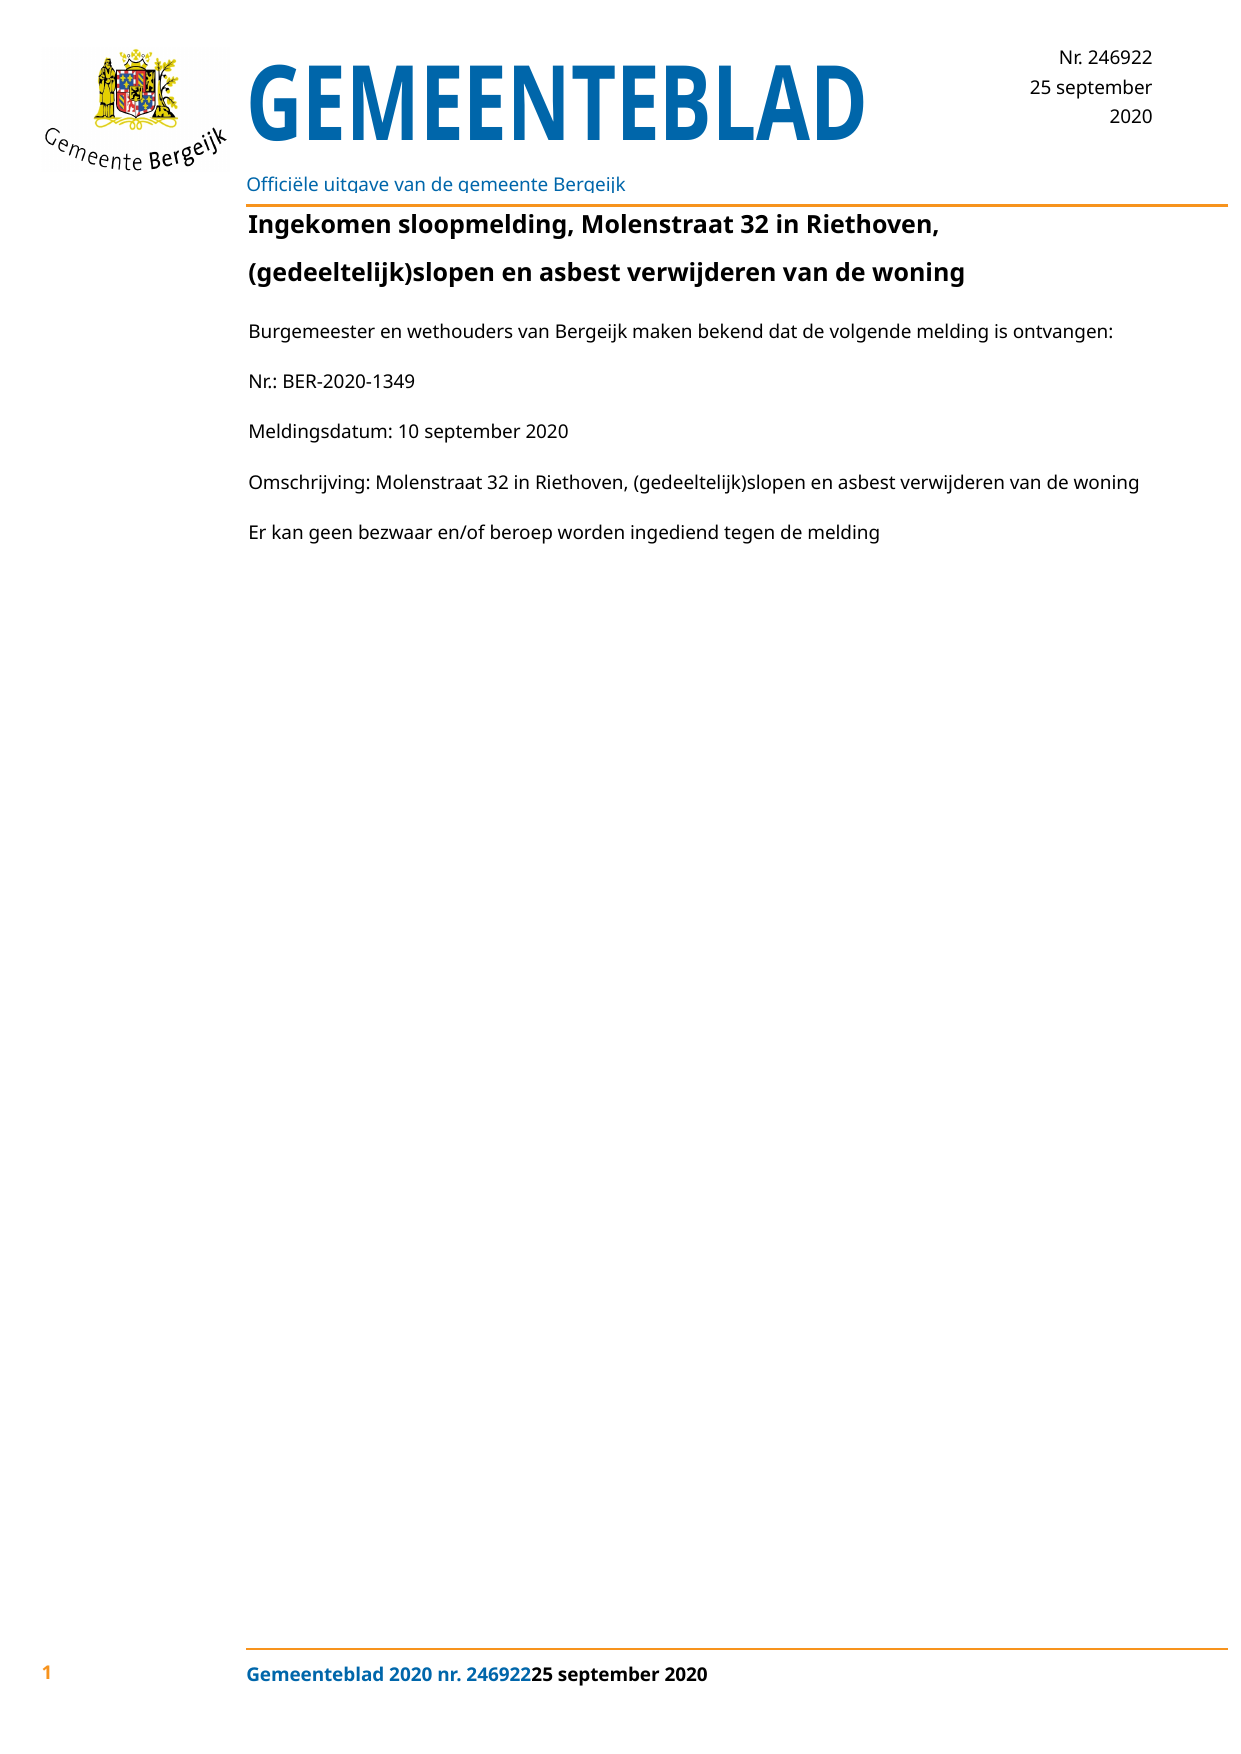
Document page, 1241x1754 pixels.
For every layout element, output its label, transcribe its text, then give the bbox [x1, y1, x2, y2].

text Burgemeester en wethouders van Bergeijk maken bekend dat de volgende melding is ontvangen: [248, 318, 1152, 344]
text Nr.: BER-2020-1349 [248, 368, 1152, 394]
text Omschrijving: Molenstraat 32 in Riethoven, (gedeeltelijk)slopen en asbest verwijderen van de woning [248, 469, 1152, 495]
picture [41, 47, 231, 172]
text Ingekomen sloopmelding, Molenstraat 32 in Riethoven, (gedeeltelijk)slopen en asbest verwijderen van de woning [248, 207, 1152, 288]
text Er kan geen bezwaar en/of beroep worden ingediend tegen de melding [248, 519, 1152, 545]
text Meldingsdatum: 10 september 2020 [248, 419, 1152, 444]
